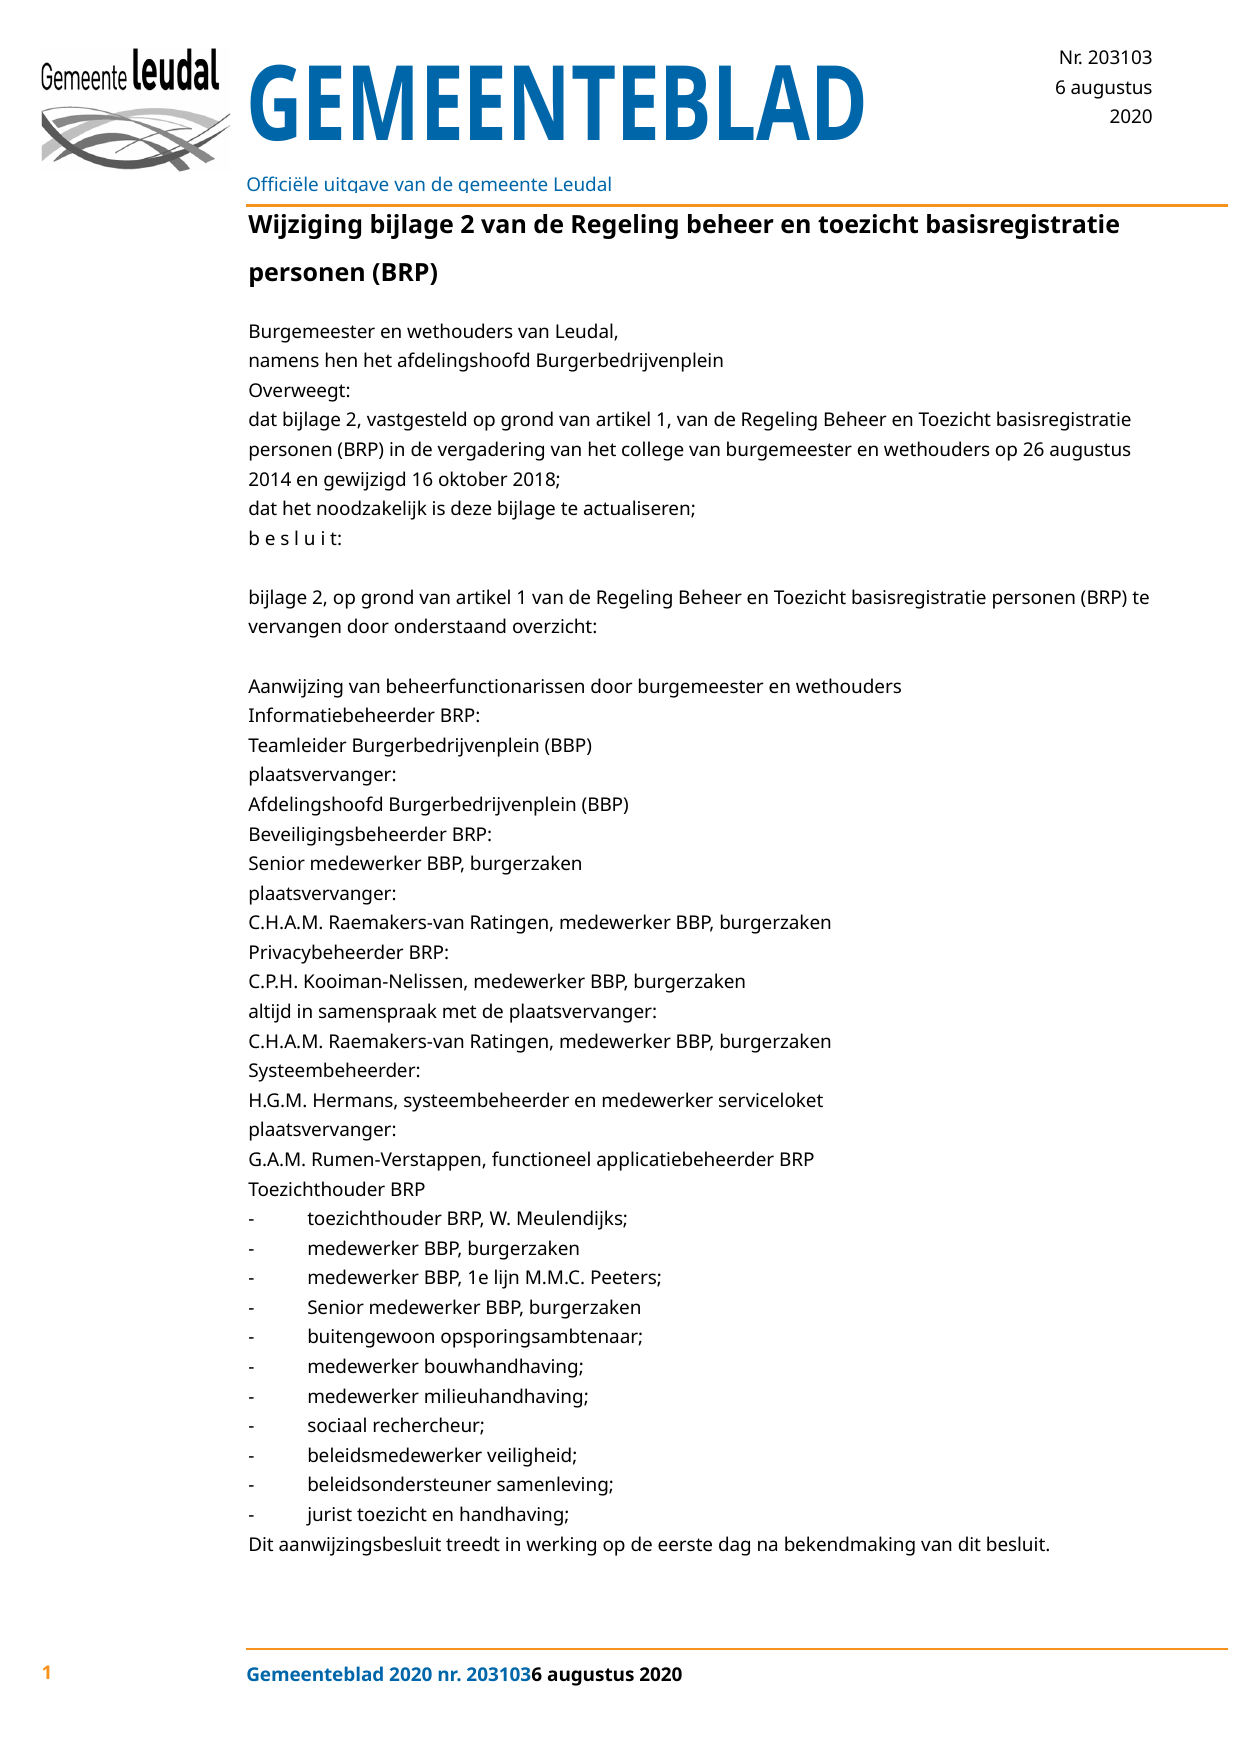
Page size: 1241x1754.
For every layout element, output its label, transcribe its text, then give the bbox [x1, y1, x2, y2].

text dat bijlage 2, vastgesteld op grond van artikel 1, van de Regeling Beheer en Toezicht basisregistratie personen (BRP) in de vergadering van het college van burgemeester en wethouders op 26 augustus 2014 en gewijzigd 16 oktober 2018; [248, 407, 1152, 492]
text Teamleider Burgerbedrijvenplein (BBP) [248, 732, 1152, 758]
text Senior medewerker BBP, burgerzaken [248, 850, 1152, 876]
text Systeembeheerder: [248, 1057, 1152, 1083]
text namens hen het afdelingshoofd Burgerbedrijvenplein [248, 347, 1152, 373]
list beleidsmedewerker veiligheid; [248, 1442, 1152, 1468]
text dat het noodzakelijk is deze bijlage te actualiseren; [248, 495, 1152, 521]
list buitengewoon opsporingsambtenaar; [248, 1324, 1152, 1349]
text Aanwijzing van beheerfunctionarissen door burgemeester en wethouders [248, 673, 1152, 699]
text Informatiebeheerder BRP: [248, 702, 1152, 728]
text G.A.M. Rumen-Verstappen, functioneel applicatiebeheerder BRP [248, 1146, 1152, 1172]
text Toezichthouder BRP [248, 1176, 1152, 1202]
text plaatsvervanger: [248, 880, 1152, 906]
text Overweegt: [248, 377, 1152, 403]
text Burgemeester en wethouders van Leudal, [248, 318, 1152, 344]
text plaatsvervanger: [248, 1117, 1152, 1142]
text b e s l u i t: [248, 525, 1152, 551]
text C.P.H. Kooiman-Nelissen, medewerker BBP, burgerzaken [248, 969, 1152, 994]
picture [41, 47, 231, 172]
text Dit aanwijzingsbesluit treedt in werking op de eerste dag na bekendmaking van dit besluit. [248, 1531, 1152, 1557]
list jurist toezicht en handhaving; [248, 1501, 1152, 1527]
list toezichthouder BRP, W. Meulendijks; [248, 1205, 1152, 1231]
list Senior medewerker BBP, burgerzaken [248, 1294, 1152, 1320]
text C.H.A.M. Raemakers-van Ratingen, medewerker BBP, burgerzaken [248, 909, 1152, 935]
text altijd in samenspraak met de plaatsvervanger: [248, 998, 1152, 1024]
text Afdelingshoofd Burgerbedrijvenplein (BBP) [248, 791, 1152, 817]
text H.G.M. Hermans, systeembeheerder en medewerker serviceloket [248, 1087, 1152, 1113]
list beleidsondersteuner samenleving; [248, 1472, 1152, 1497]
list sociaal rechercheur; [248, 1412, 1152, 1438]
text bijlage 2, op grond van artikel 1 van de Regeling Beheer en Toezicht basisregistratie personen (BRP) te vervangen door onderstaand overzicht: [248, 584, 1152, 639]
text Wijziging bijlage 2 van de Regeling beheer en toezicht basisregistratie personen (BRP) [248, 207, 1152, 288]
text C.H.A.M. Raemakers-van Ratingen, medewerker BBP, burgerzaken [248, 1028, 1152, 1054]
text Privacybeheerder BRP: [248, 939, 1152, 965]
text plaatsvervanger: [248, 762, 1152, 787]
list medewerker BBP, 1e lijn M.M.C. Peeters; [248, 1264, 1152, 1290]
text Beveiligingsbeheerder BRP: [248, 821, 1152, 847]
list medewerker bouwhandhaving; [248, 1353, 1152, 1379]
list medewerker milieuhandhaving; [248, 1383, 1152, 1409]
list medewerker BBP, burgerzaken [248, 1235, 1152, 1261]
